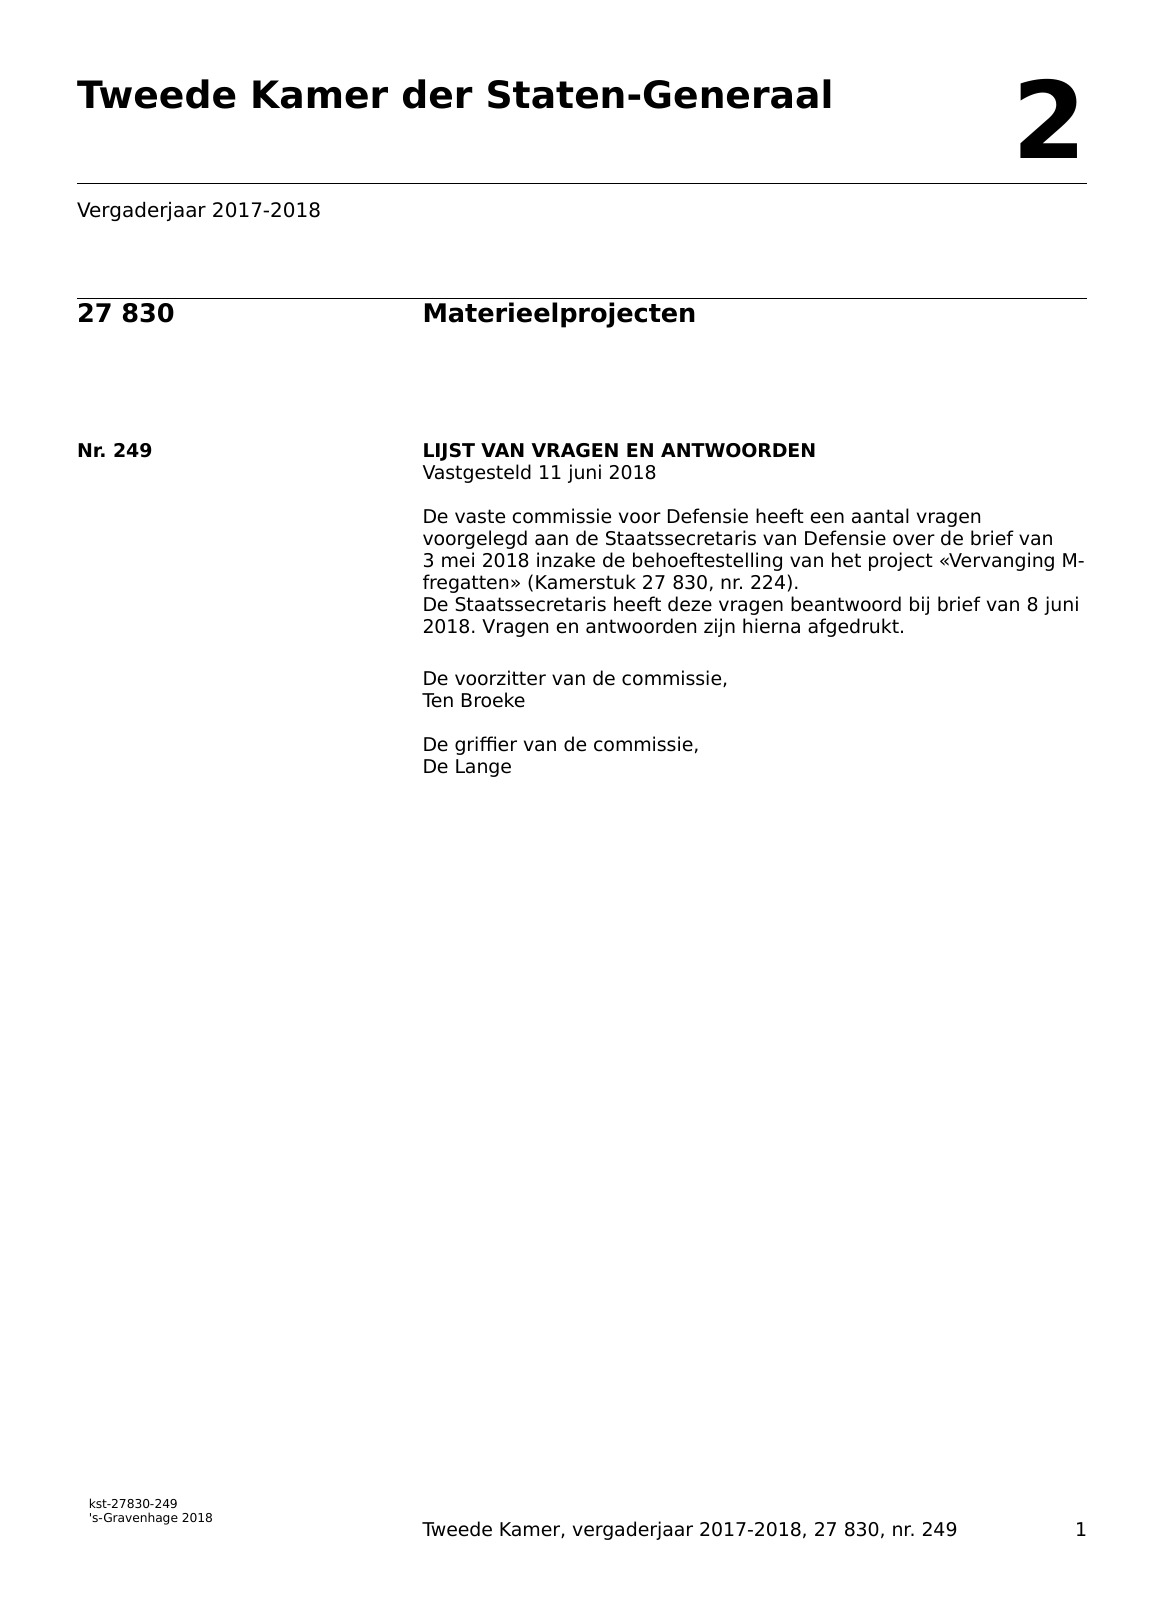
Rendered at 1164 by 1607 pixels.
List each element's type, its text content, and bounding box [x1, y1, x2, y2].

table_cell Vergaderjaar 2017-2018 [77, 184, 1087, 298]
subtitle Nr. 249 LIJST VAN VRAGEN EN ANTWOORDEN [77, 440, 1087, 462]
text 's-Gravenhage 2018 [88, 1511, 323, 1525]
text De Staatssecretaris heeft deze vragen beantwoord bij brief van 8 juni 2018. Vragen en antwoorden zijn hierna afgedrukt. [422, 594, 1087, 638]
text kst-27830-249 [88, 1497, 323, 1511]
table_header 2 [886, 59, 1087, 183]
text De griffier van de commissie, De Lange [422, 734, 1087, 778]
subtitle 27 830 Materieelprojecten [77, 299, 1087, 329]
text Vastgesteld 11 juni 2018 [422, 462, 1087, 484]
text De vaste commissie voor Defensie heeft een aantal vragen voorgelegd aan de Staatssecretaris van Defensie over de brief van 3 mei 2018 inzake de behoeftestelling van het project «Vervanging M-fregatten» (Kamerstuk 27 830, nr. 224). [422, 506, 1087, 594]
text De voorzitter van de commissie, Ten Broeke [422, 668, 1087, 712]
table_header Tweede Kamer der Staten-Generaal [77, 59, 886, 183]
